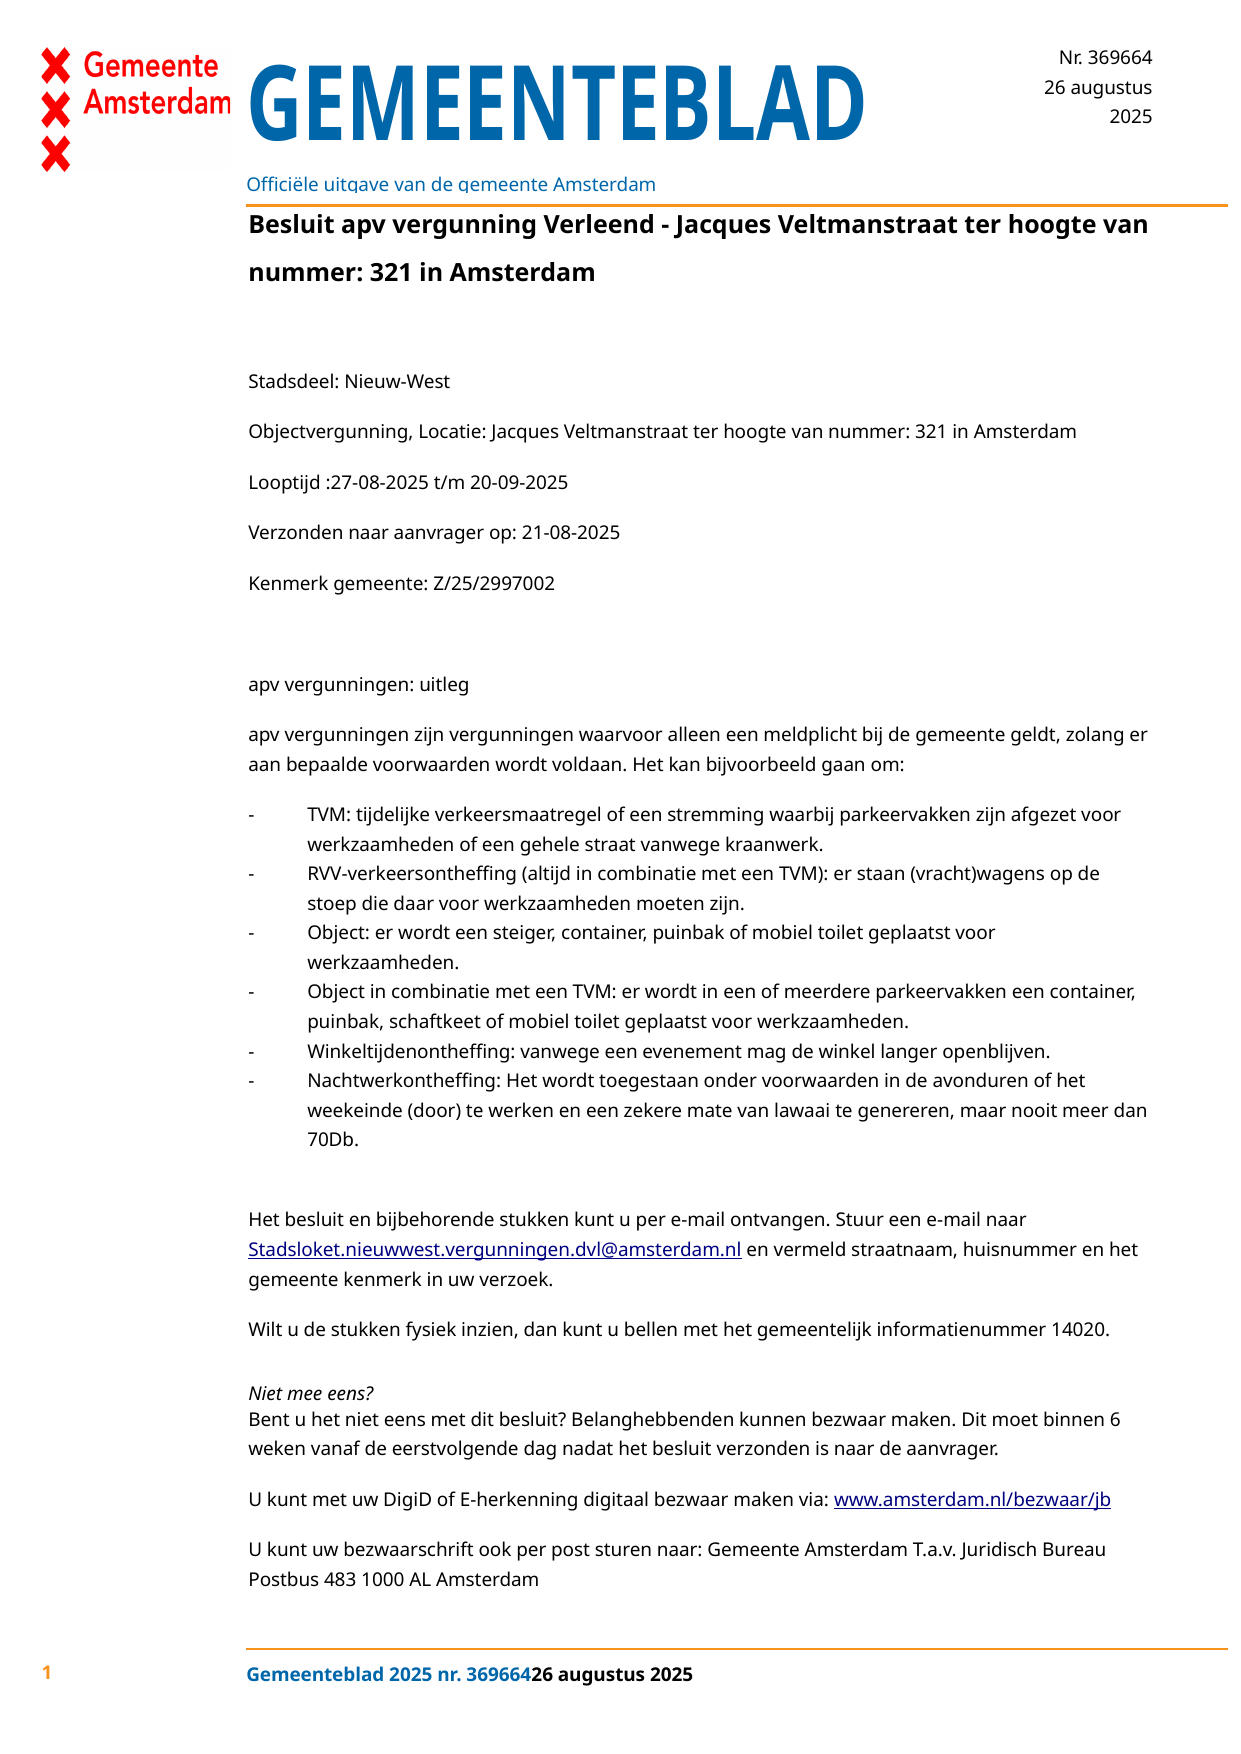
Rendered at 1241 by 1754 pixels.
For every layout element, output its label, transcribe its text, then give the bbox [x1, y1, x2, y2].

list Object in combinatie met een TVM: er wordt in een of meerdere parkeervakken een container, puinbak, schaftkeet of mobiel toilet geplaatst voor werkzaamheden. [248, 979, 1152, 1034]
text Besluit apv vergunning Verleend - Jacques Veltmanstraat ter hoogte van nummer: 321 in Amsterdam [248, 207, 1152, 288]
text Kenmerk gemeente: Z/25/2997002 [248, 570, 1152, 596]
text Looptijd :27-08-2025 t/m 20-09-2025 [248, 469, 1152, 495]
list RVV-verkeersontheffing (altijd in combinatie met een TVM): er staan (vracht)wagens op de stoep die daar voor werkzaamheden moeten zijn. [248, 860, 1152, 916]
list TVM: tijdelijke verkeersmaatregel of een stremming waarbij parkeervakken zijn afgezet voor werkzaamheden of een gehele straat vanwege kraanwerk. [248, 801, 1152, 857]
list Nachtwerkontheffing: Het wordt toegestaan onder voorwaarden in de avonduren of het weekeinde (door) te werken en een zekere mate van lawaai te genereren, maar nooit meer dan 70Db. [248, 1067, 1152, 1152]
text Niet mee eens? [248, 1380, 1152, 1406]
text Het besluit en bijbehorende stukken kunt u per e-mail ontvangen. Stuur een e-mail naar Stadsloket.nieuwwest.vergunningen.dvl@amsterdam.nl en vermeld straatnaam, huisnummer en het gemeente kenmerk in uw verzoek. [248, 1207, 1152, 1292]
text Bent u het niet eens met dit besluit? Belanghebbenden kunnen bezwaar maken. Dit moet binnen 6 weken vanaf de eerstvolgende dag nadat het besluit verzonden is naar de aanvrager. [248, 1406, 1152, 1461]
list Winkeltijdenontheffing: vanwege een evenement mag de winkel langer openblijven. [248, 1038, 1152, 1064]
list Object: er wordt een steiger, container, puinbak of mobiel toilet geplaatst voor werkzaamheden. [248, 919, 1152, 975]
text U kunt met uw DigiD of E-herkenning digitaal bezwaar maken via: www.amsterdam.nl/bezwaar/jb [248, 1486, 1152, 1512]
text Wilt u de stukken fysiek inzien, dan kunt u bellen met het gemeentelijk informatienummer 14020. [248, 1316, 1152, 1342]
text Objectvergunning, Locatie: Jacques Veltmanstraat ter hoogte van nummer: 321 in Amsterdam [248, 419, 1152, 444]
text apv vergunningen zijn vergunningen waarvoor alleen een meldplicht bij de gemeente geldt, zolang er aan bepaalde voorwaarden wordt voldaan. Het kan bijvoorbeeld gaan om: [248, 721, 1152, 777]
text Verzonden naar aanvrager op: 21-08-2025 [248, 519, 1152, 545]
text apv vergunningen: uitleg [248, 671, 1152, 697]
picture [41, 47, 231, 172]
text Stadsdeel: Nieuw-West [248, 368, 1152, 394]
text U kunt uw bezwaarschrift ook per post sturen naar: Gemeente Amsterdam T.a.v. Juridisch Bureau Postbus 483 1000 AL Amsterdam [248, 1536, 1152, 1592]
